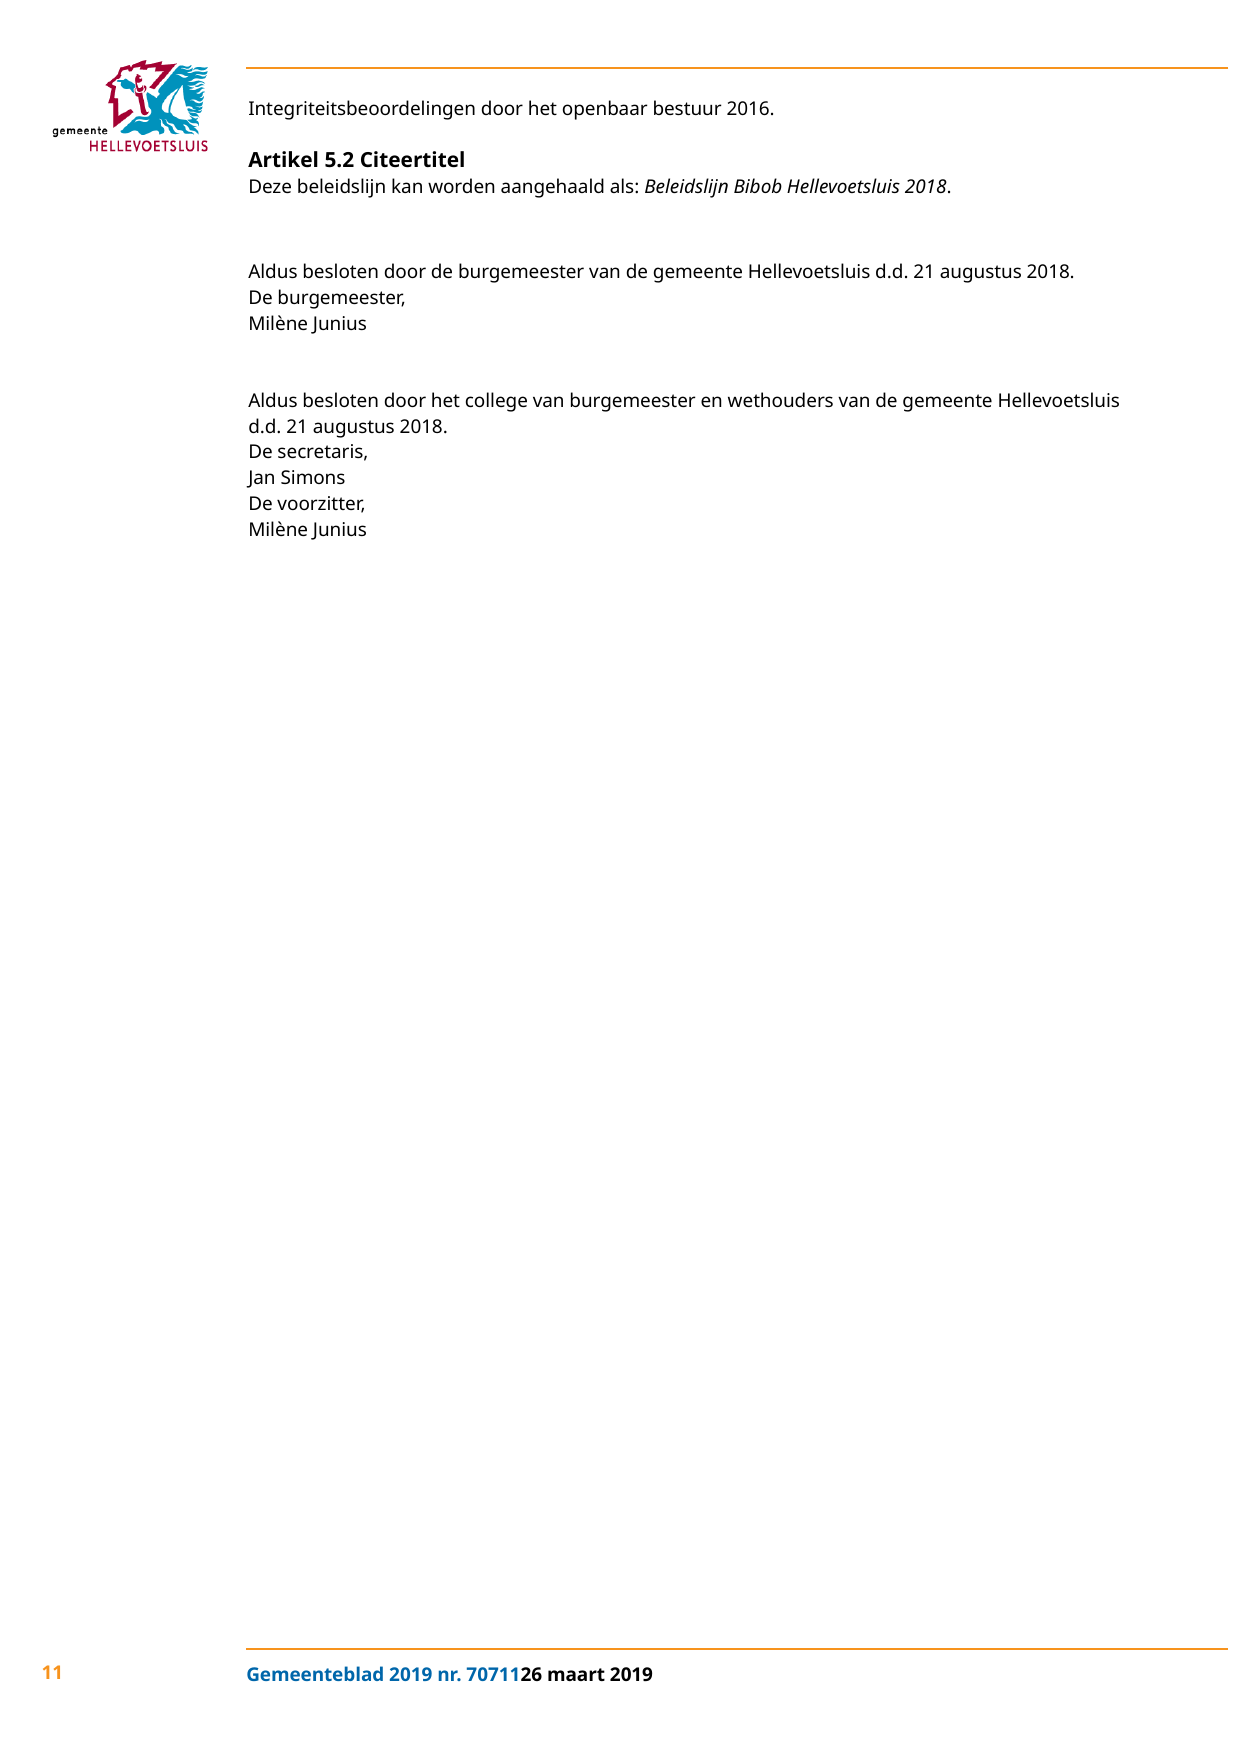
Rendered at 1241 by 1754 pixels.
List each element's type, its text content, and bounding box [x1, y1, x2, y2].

text Aldus besloten door de burgemeester van de gemeente Hellevoetsluis d.d. 21 augustus 2018. [248, 258, 1152, 284]
text Milène Junius [248, 516, 1152, 542]
text De voorzitter, [248, 490, 1152, 516]
text De burgemeester, [248, 284, 1152, 310]
text Milène Junius [248, 310, 1152, 336]
text Deze beleidslijn kan worden aangehaald als: Beleidslijn Bibob Hellevoetsluis 2018. [248, 174, 1152, 199]
text De secretaris, [248, 439, 1152, 464]
text Integriteitsbeoordelingen door het openbaar bestuur 2016. [248, 95, 1152, 121]
text Aldus besloten door het college van burgemeester en wethouders van de gemeente Hellevoetsluis d.d. 21 augustus 2018. [248, 387, 1152, 439]
text Jan Simons [248, 464, 1152, 490]
text Artikel 5.2 Citeertitel [248, 145, 1152, 174]
picture [41, 47, 231, 172]
